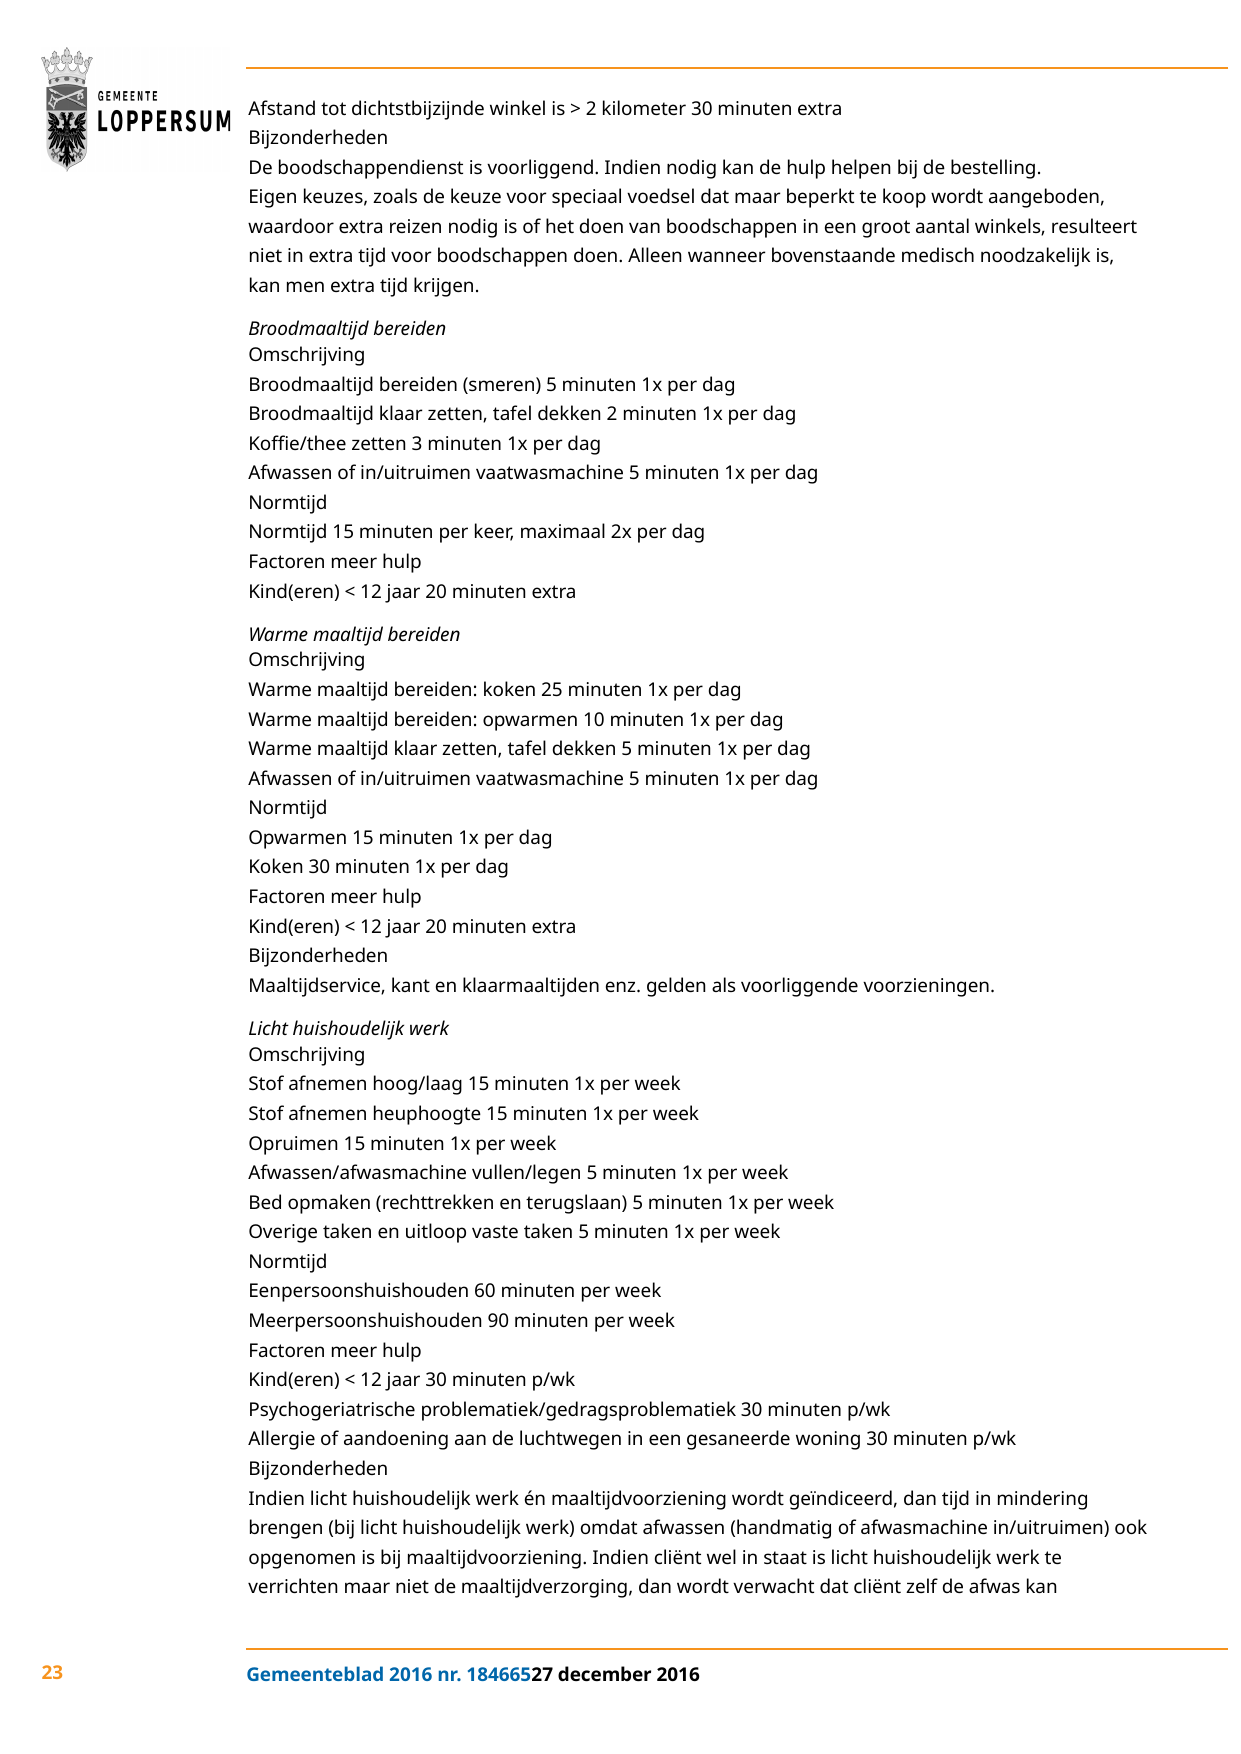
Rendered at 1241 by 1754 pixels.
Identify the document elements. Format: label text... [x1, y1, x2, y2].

text Factoren meer hulp [248, 1337, 1152, 1362]
text Eigen keuzes, zoals de keuze voor speciaal voedsel dat maar beperkt te koop wordt aangeboden, waardoor extra reizen nodig is of het doen van boodschappen in een groot aantal winkels, resulteert niet in extra tijd voor boodschappen doen. Alleen wanneer bovenstaande medisch noodzakelijk is, kan men extra tijd krijgen. [248, 183, 1152, 298]
picture [41, 47, 231, 172]
text Omschrijving [248, 341, 1152, 367]
text Kind(eren) < 12 jaar 20 minuten extra [248, 578, 1152, 603]
text Broodmaaltijd klaar zetten, tafel dekken 2 minuten 1x per dag [248, 400, 1152, 426]
text Meerpersoonshuishouden 90 minuten per week [248, 1307, 1152, 1333]
text Licht huishoudelijk werk [248, 1015, 1152, 1041]
text Normtijd 15 minuten per keer, maximaal 2x per dag [248, 519, 1152, 544]
text Bijzonderheden [248, 1455, 1152, 1481]
text Afwassen of in/uitruimen vaatwasmachine 5 minuten 1x per dag [248, 765, 1152, 791]
text Normtijd [248, 489, 1152, 515]
text Kind(eren) < 12 jaar 30 minuten p/wk [248, 1366, 1152, 1392]
text Normtijd [248, 794, 1152, 820]
text Warme maaltijd bereiden [248, 621, 1152, 647]
text Opruimen 15 minuten 1x per week [248, 1130, 1152, 1155]
text Bed opmaken (rechttrekken en terugslaan) 5 minuten 1x per week [248, 1189, 1152, 1214]
text Stof afnemen hoog/laag 15 minuten 1x per week [248, 1071, 1152, 1096]
text Warme maaltijd bereiden: opwarmen 10 minuten 1x per dag [248, 706, 1152, 732]
text Stof afnemen heuphoogte 15 minuten 1x per week [248, 1100, 1152, 1126]
text Kind(eren) < 12 jaar 20 minuten extra [248, 913, 1152, 939]
text Factoren meer hulp [248, 548, 1152, 574]
text Warme maaltijd bereiden: koken 25 minuten 1x per dag [248, 676, 1152, 702]
text Omschrijving [248, 1041, 1152, 1067]
text Omschrijving [248, 647, 1152, 672]
text Overige taken en uitloop vaste taken 5 minuten 1x per week [248, 1218, 1152, 1244]
text Factoren meer hulp [248, 883, 1152, 909]
text Warme maaltijd klaar zetten, tafel dekken 5 minuten 1x per dag [248, 735, 1152, 761]
text Bijzonderheden [248, 124, 1152, 150]
text Maaltijdservice, kant en klaarmaaltijden enz. gelden als voorliggende voorzieningen. [248, 972, 1152, 998]
text De boodschappendienst is voorliggend. Indien nodig kan de hulp helpen bij de bestelling. [248, 154, 1152, 180]
text Afstand tot dichtstbijzijnde winkel is > 2 kilometer 30 minuten extra [248, 95, 1152, 121]
text Koken 30 minuten 1x per dag [248, 854, 1152, 879]
text Opwarmen 15 minuten 1x per dag [248, 824, 1152, 850]
text Bijzonderheden [248, 942, 1152, 968]
text Afwassen/afwasmachine vullen/legen 5 minuten 1x per week [248, 1159, 1152, 1185]
text Broodmaaltijd bereiden [248, 315, 1152, 341]
text Allergie of aandoening aan de luchtwegen in een gesaneerde woning 30 minuten p/wk [248, 1426, 1152, 1451]
text Afwassen of in/uitruimen vaatwasmachine 5 minuten 1x per dag [248, 459, 1152, 485]
text Eenpersoonshuishouden 60 minuten per week [248, 1278, 1152, 1303]
text Broodmaaltijd bereiden (smeren) 5 minuten 1x per dag [248, 371, 1152, 396]
text Normtijd [248, 1248, 1152, 1274]
text Indien licht huishoudelijk werk én maaltijdvoorziening wordt geïndiceerd, dan tijd in mindering brengen (bij licht huishoudelijk werk) omdat afwassen (handmatig of afwasmachine in/uitruimen) ook opgenomen is bij maaltijdvoorziening. Indien cliënt wel in staat is licht huishoudelijk werk te verrichten maar niet de maaltijdverzorging, dan wordt verwacht dat cliënt zelf de afwas kan [248, 1485, 1152, 1599]
text Psychogeriatrische problematiek/gedragsproblematiek 30 minuten p/wk [248, 1396, 1152, 1422]
text Koffie/thee zetten 3 minuten 1x per dag [248, 430, 1152, 456]
